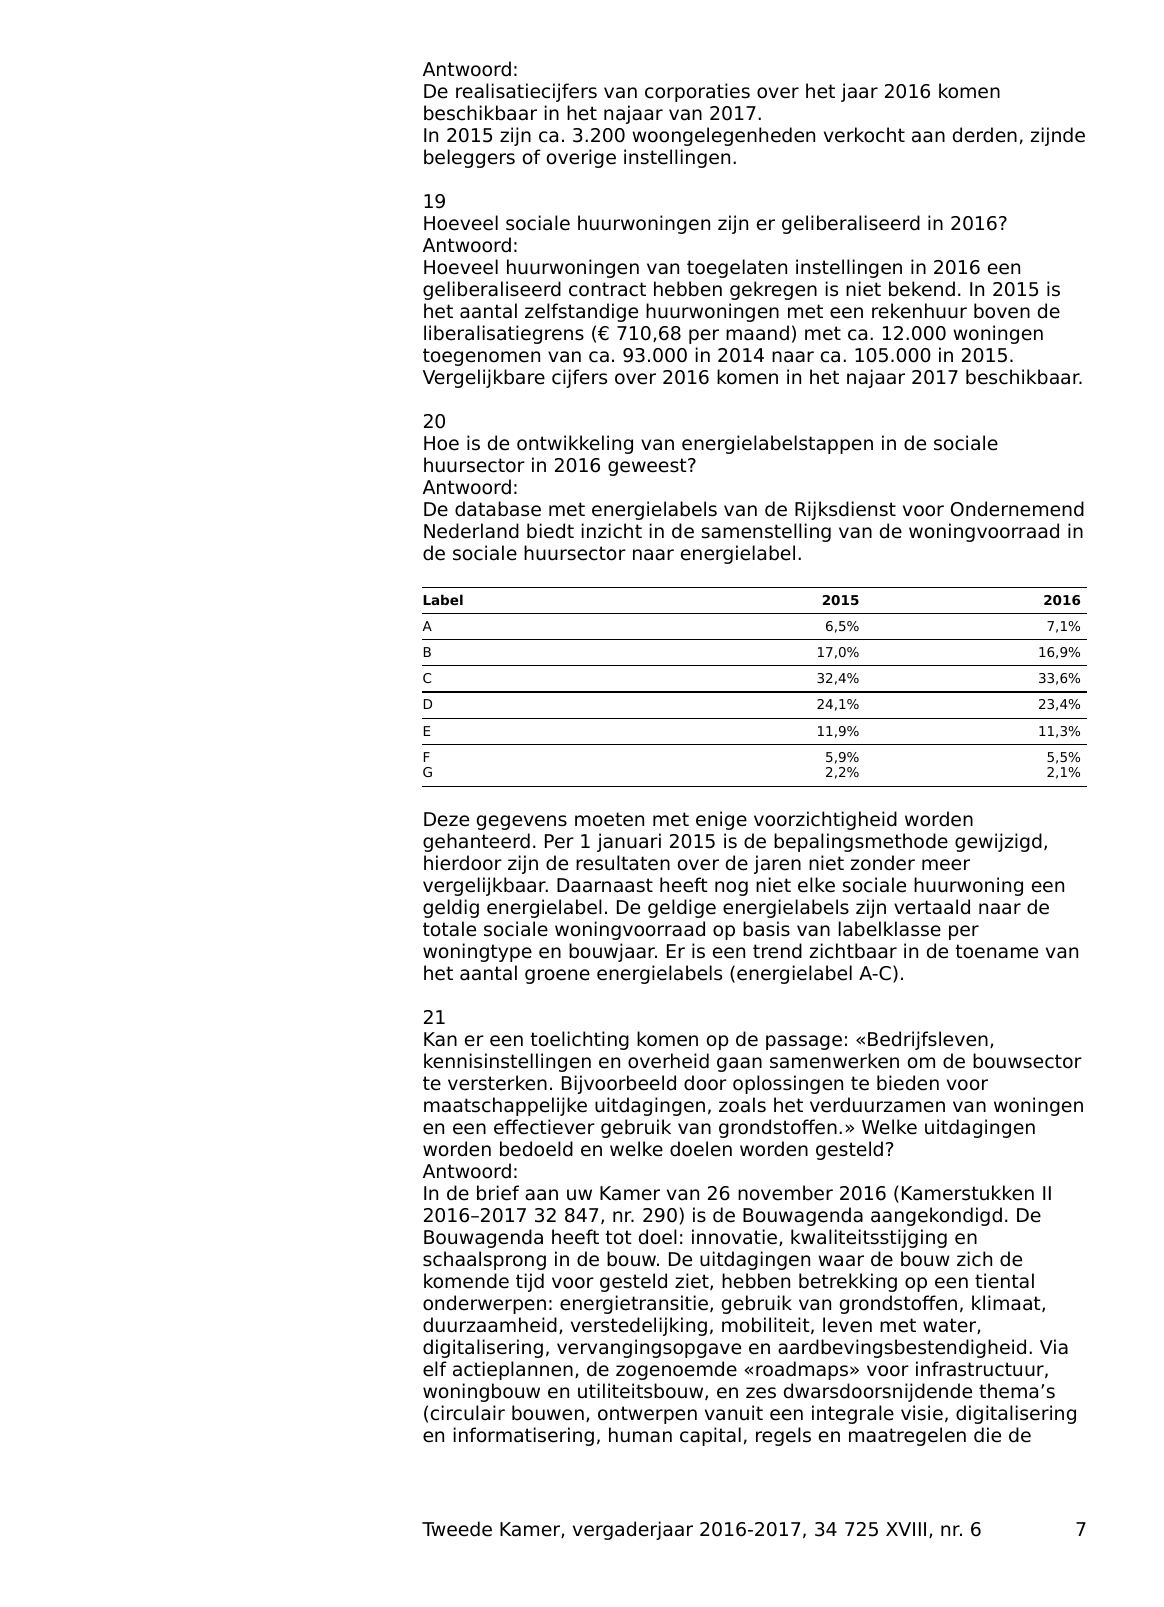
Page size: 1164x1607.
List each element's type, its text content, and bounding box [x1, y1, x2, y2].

text Antwoord: [422, 59, 1087, 81]
text Antwoord: [422, 477, 1087, 499]
table_header 2015 [644, 588, 865, 613]
table_cell 7,1% [865, 614, 1087, 639]
text Hoeveel sociale huurwoningen zijn er geliberaliseerd in 2016? [422, 213, 1087, 235]
table_cell A [422, 614, 644, 639]
table_cell 2,1% [865, 765, 1087, 786]
table_cell 24,1% [644, 693, 865, 718]
text Kan er een toelichting komen op de passage: «Bedrijfsleven, kennisinstellingen en overheid gaan samenwerken om de bouwsector te versterken. Bijvoorbeeld door oplossingen te bieden voor maatschappelijke uitdagingen, zoals het verduurzamen van woningen en een effectiever gebruik van grondstoffen.» Welke uitdagingen worden bedoeld en welke doelen worden gesteld? [422, 1029, 1087, 1161]
text 21 [422, 1007, 1087, 1029]
text Hoeveel huurwoningen van toegelaten instellingen in 2016 een geliberaliseerd contract hebben gekregen is niet bekend. In 2015 is het aantal zelfstandige huurwoningen met een rekenhuur boven de liberalisatiegrens (€ 710,68 per maand) met ca. 12.000 woningen toegenomen van ca. 93.000 in 2014 naar ca. 105.000 in 2015. [422, 257, 1087, 367]
table_cell 5,9% [644, 745, 865, 765]
table_cell B [422, 640, 644, 665]
table_cell 17,0% [644, 640, 865, 665]
table_cell 11,3% [865, 719, 1087, 744]
text De realisatiecijfers van corporaties over het jaar 2016 komen beschikbaar in het najaar van 2017. [422, 81, 1087, 125]
table_header Label [422, 588, 644, 613]
table_cell G [422, 765, 644, 786]
table_cell D [422, 693, 644, 718]
text Antwoord: [422, 1161, 1087, 1183]
table_cell 6,5% [644, 614, 865, 639]
text Hoe is de ontwikkeling van energielabelstappen in de sociale huursector in 2016 geweest? [422, 433, 1087, 477]
table_cell 23,4% [865, 693, 1087, 718]
text In de brief aan uw Kamer van 26 november 2016 (Kamerstukken II 2016–2017 32 847, nr. 290) is de Bouwagenda aangekondigd. De Bouwagenda heeft tot doel: innovatie, kwaliteitsstijging en schaalsprong in de bouw. De uitdagingen waar de bouw zich de komende tijd voor gesteld ziet, hebben betrekking op een tiental onderwerpen: energietransitie, gebruik van grondstoffen, klimaat, duurzaamheid, verstedelijking, mobiliteit, leven met water, digitalisering, vervangingsopgave en aardbevingsbestendigheid. Via elf actieplannen, de zogenoemde «roadmaps» voor infrastructuur, woningbouw en utiliteitsbouw, en zes dwarsdoorsnijdende thema’s (circulair bouwen, ontwerpen vanuit een integrale visie, digitalisering en informatisering, human capital, regels en maatregelen die de [422, 1183, 1087, 1446]
text 19 [422, 191, 1087, 213]
table_cell E [422, 719, 644, 744]
text Deze gegevens moeten met enige voorzichtigheid worden gehanteerd. Per 1 januari 2015 is de bepalingsmethode gewijzigd, hierdoor zijn de resultaten over de jaren niet zonder meer vergelijkbaar. Daarnaast heeft nog niet elke sociale huurwoning een geldig energielabel. De geldige energielabels zijn vertaald naar de totale sociale woningvoorraad op basis van labelklasse per woningtype en bouwjaar. Er is een trend zichtbaar in de toename van het aantal groene energielabels (energielabel A-C). [422, 809, 1087, 985]
table_cell F [422, 745, 644, 765]
table_cell C [422, 666, 644, 691]
text Antwoord: [422, 235, 1087, 257]
table_header 2016 [865, 588, 1087, 613]
table_cell 32,4% [644, 666, 865, 691]
text In 2015 zijn ca. 3.200 woongelegenheden verkocht aan derden, zijnde beleggers of overige instellingen. [422, 125, 1087, 169]
text Vergelijkbare cijfers over 2016 komen in het najaar 2017 beschikbaar. [422, 367, 1087, 389]
text 20 [422, 411, 1087, 433]
table_cell 11,9% [644, 719, 865, 744]
text De database met energielabels van de Rijksdienst voor Ondernemend Nederland biedt inzicht in de samenstelling van de woningvoorraad in de sociale huursector naar energielabel. [422, 499, 1087, 565]
table_cell 16,9% [865, 640, 1087, 665]
table_cell 5,5% [865, 745, 1087, 765]
table_cell 33,6% [865, 666, 1087, 691]
table_cell 2,2% [644, 765, 865, 786]
